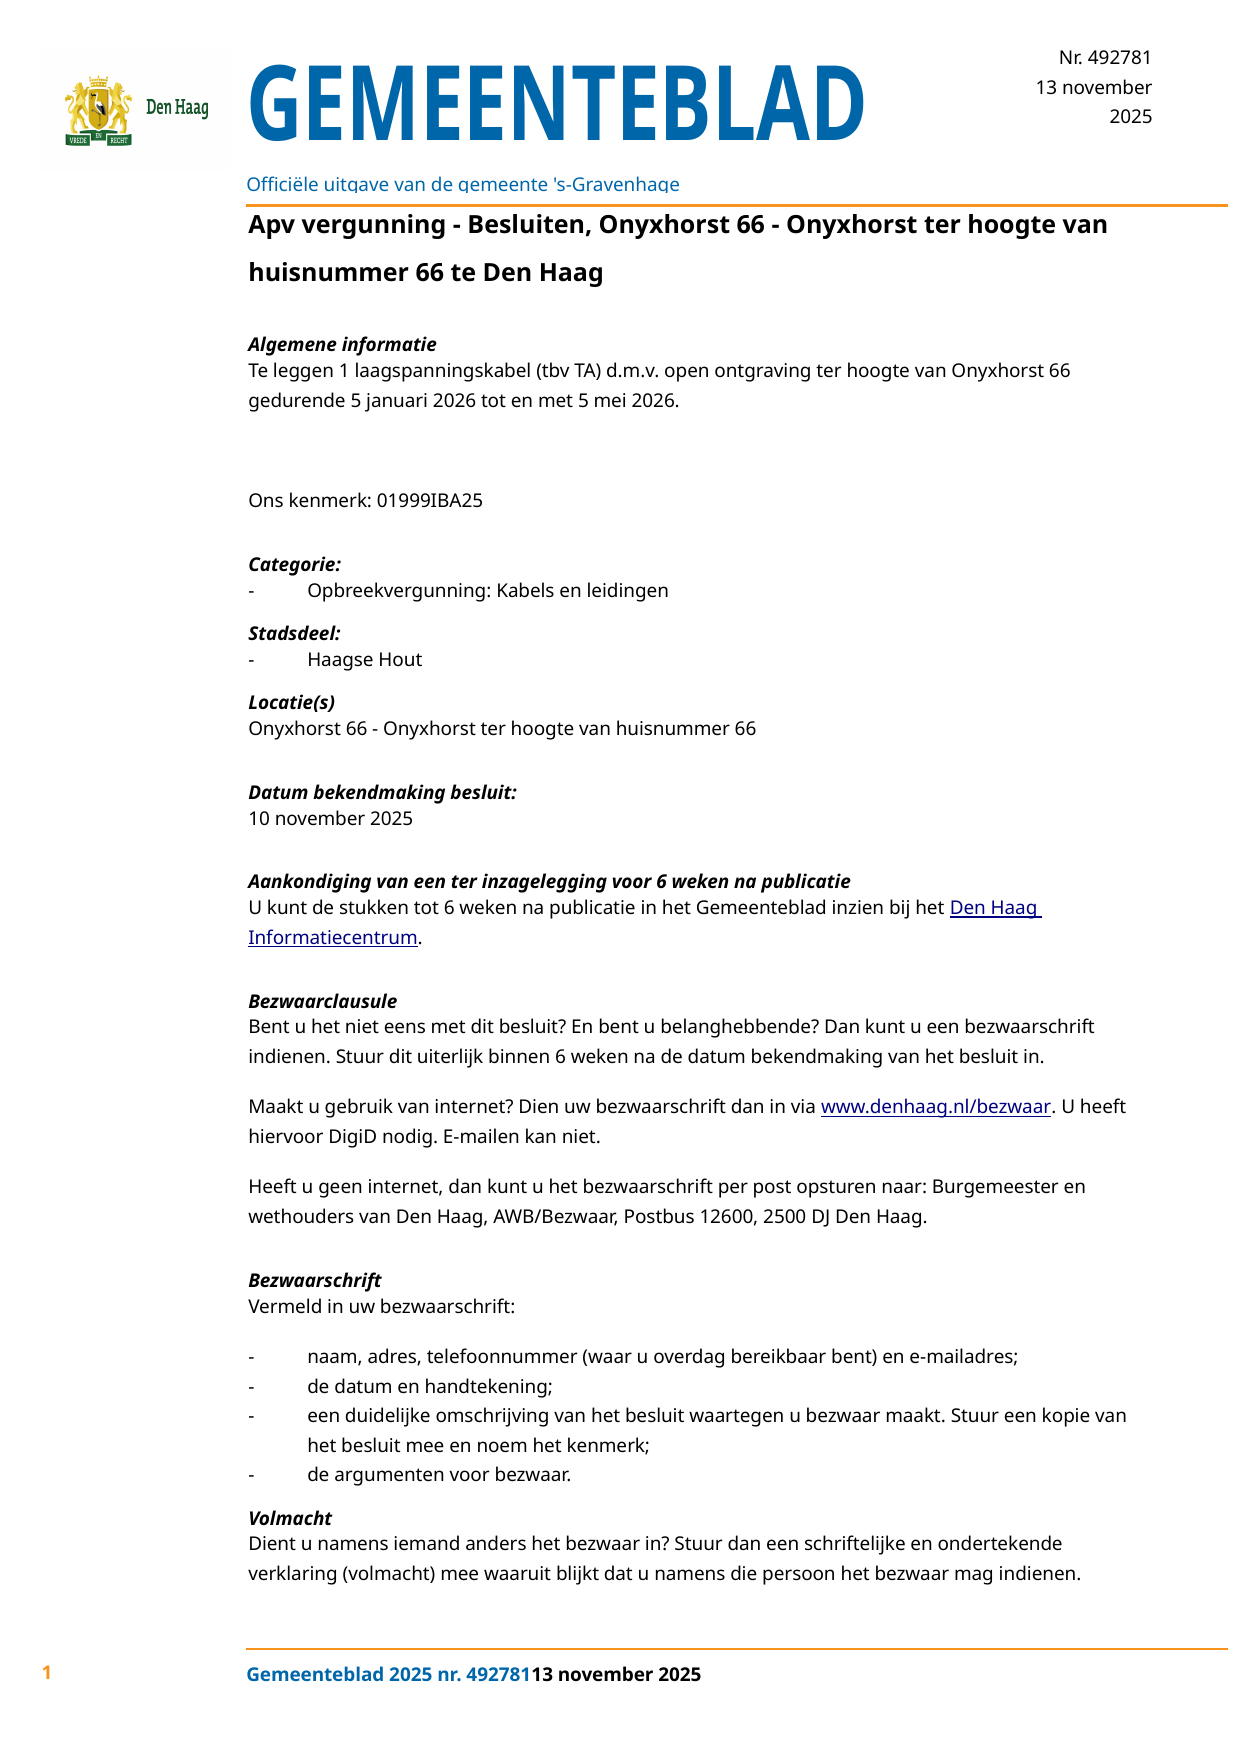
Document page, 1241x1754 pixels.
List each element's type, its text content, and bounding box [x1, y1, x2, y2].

list Haagse Hout [248, 646, 1152, 672]
text Stadsdeel: [248, 620, 1152, 646]
list een duidelijke omschrijving van het besluit waartegen u bezwaar maakt. Stuur een kopie van het besluit mee en noem het kenmerk; [248, 1402, 1152, 1458]
list de argumenten voor bezwaar. [248, 1462, 1152, 1487]
list naam, adres, telefoonnummer (waar u overdag bereikbaar bent) en e-mailadres; [248, 1343, 1152, 1369]
list Opbreekvergunning: Kabels en leidingen [248, 577, 1152, 603]
text Ons kenmerk: 01999IBA25 [248, 488, 1152, 513]
text Bezwaarschrift [248, 1267, 1152, 1293]
text Dient u namens iemand anders het bezwaar in? Stuur dan een schriftelijke en ondertekende verklaring (volmacht) mee waaruit blijkt dat u namens die persoon het bezwaar mag indienen. [248, 1531, 1152, 1586]
text Onyxhorst 66 - Onyxhorst ter hoogte van huisnummer 66 [248, 715, 1152, 741]
text U kunt de stukken tot 6 weken na publicatie in het Gemeenteblad inzien bij het Den Haag Informatiecentrum. [248, 894, 1152, 950]
text Heeft u geen internet, dan kunt u het bezwaarschrift per post opsturen naar: Burgemeester en wethouders van Den Haag, AWB/Bezwaar, Postbus 12600, 2500 DJ Den Haag. [248, 1174, 1152, 1229]
text Te leggen 1 laagspanningskabel (tbv TA) d.m.v. open ontgraving ter hoogte van Onyxhorst 66 gedurende 5 januari 2026 tot en met 5 mei 2026. [248, 357, 1152, 412]
text Apv vergunning - Besluiten, Onyxhorst 66 - Onyxhorst ter hoogte van huisnummer 66 te Den Haag [248, 207, 1152, 288]
text Bent u het niet eens met dit besluit? En bent u belanghebbende? Dan kunt u een bezwaarschrift indienen. Stuur dit uiterlijk binnen 6 weken na de datum bekendmaking van het besluit in. [248, 1014, 1152, 1069]
text Maakt u gebruik van internet? Dien uw bezwaarschrift dan in via www.denhaag.nl/bezwaar. U heeft hiervoor DigiD nodig. E-mailen kan niet. [248, 1094, 1152, 1149]
text Locatie(s) [248, 689, 1152, 715]
text Categorie: [248, 552, 1152, 577]
picture [41, 47, 231, 172]
list de datum en handtekening; [248, 1373, 1152, 1399]
text Bezwaarclausule [248, 988, 1152, 1014]
text Volmacht [248, 1505, 1152, 1531]
text Aankondiging van een ter inzagelegging voor 6 weken na publicatie [248, 869, 1152, 894]
text Vermeld in uw bezwaarschrift: [248, 1293, 1152, 1319]
text Datum bekendmaking besluit: [248, 779, 1152, 805]
text 10 november 2025 [248, 805, 1152, 830]
text Algemene informatie [248, 331, 1152, 357]
